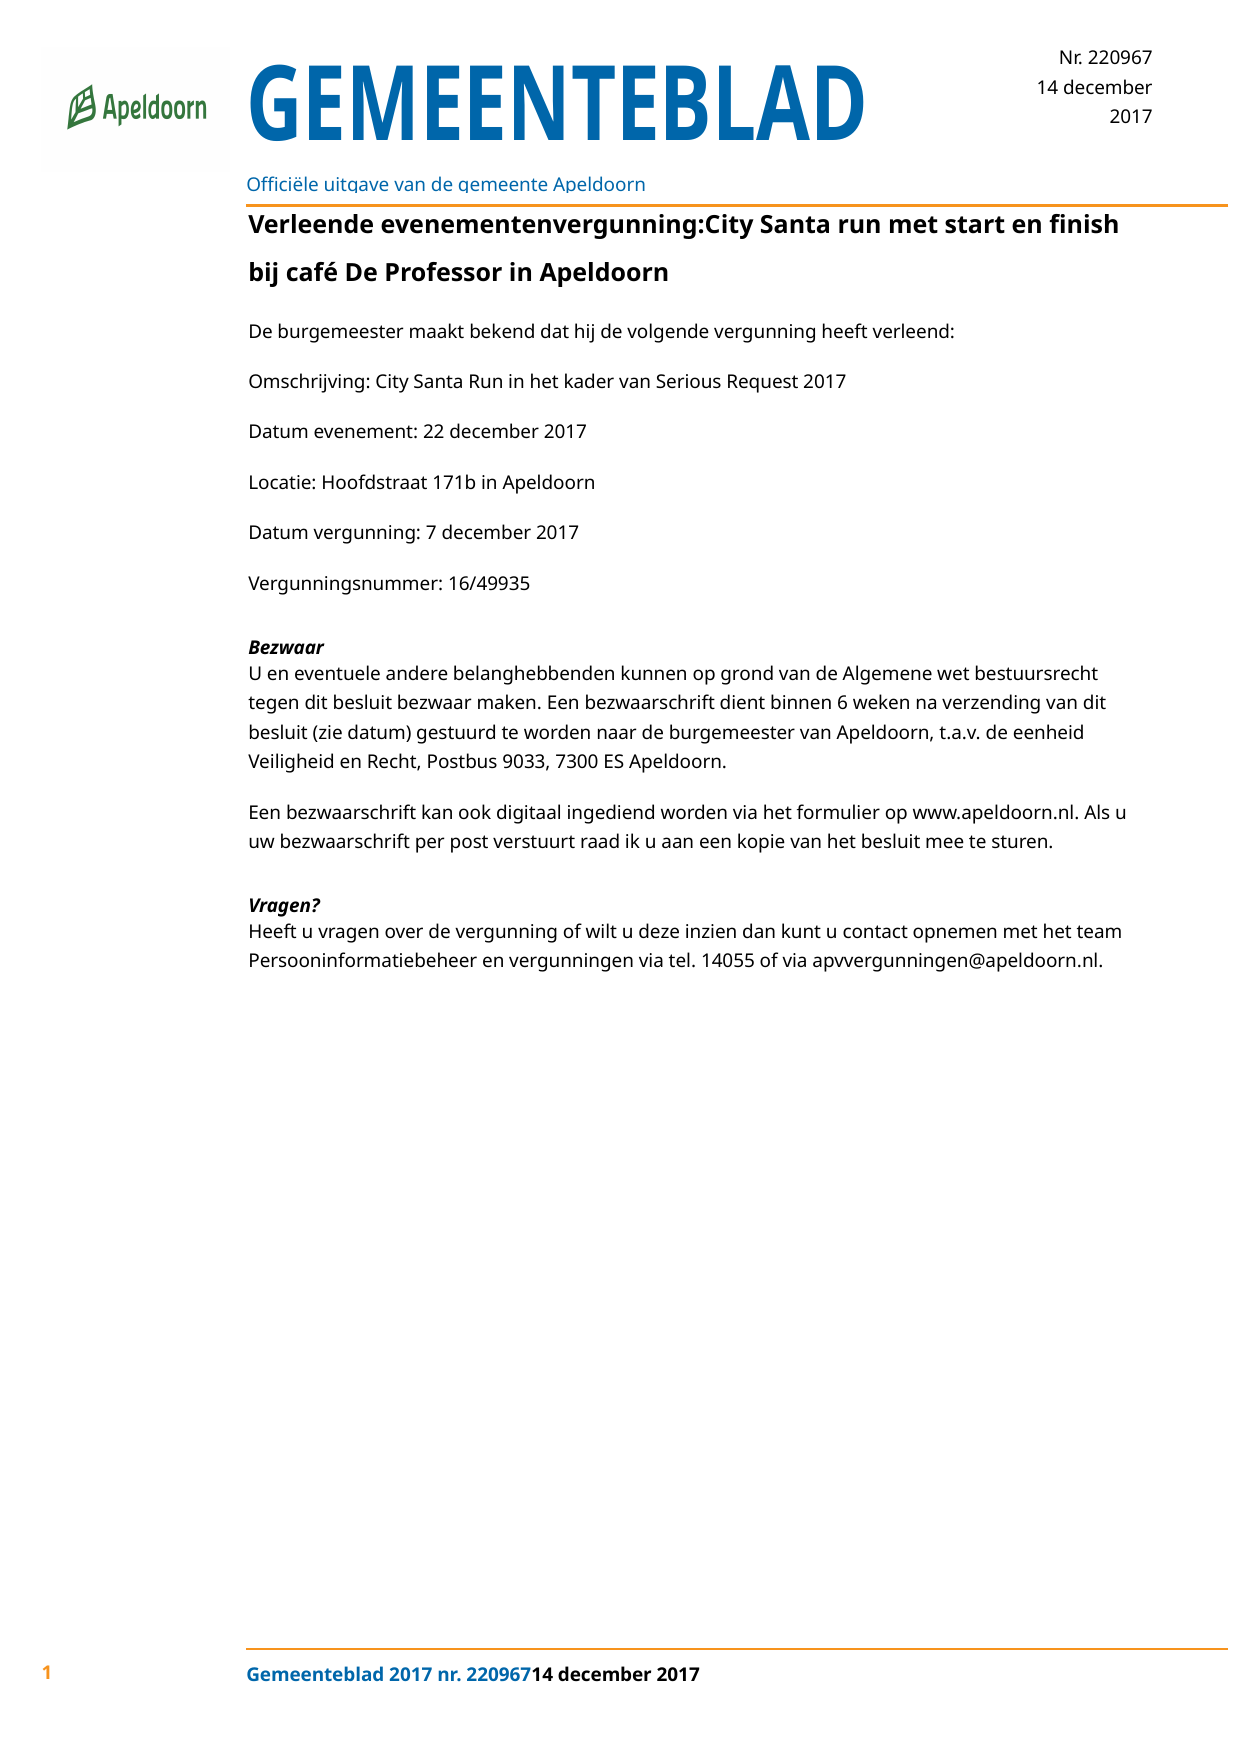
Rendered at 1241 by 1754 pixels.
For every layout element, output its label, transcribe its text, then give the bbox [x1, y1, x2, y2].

text Een bezwaarschrift kan ook digitaal ingediend worden via het formulier op www.apeldoorn.nl. Als u uw bezwaarschrift per post verstuurt raad ik u aan een kopie van het besluit mee te sturen. [248, 799, 1152, 854]
text Vergunningsnummer: 16/49935 [248, 570, 1152, 596]
text Locatie: Hoofdstraat 171b in Apeldoorn [248, 469, 1152, 495]
text De burgemeester maakt bekend dat hij de volgende vergunning heeft verleend: [248, 318, 1152, 344]
text Datum evenement: 22 december 2017 [248, 419, 1152, 444]
text Omschrijving: City Santa Run in het kader van Serious Request 2017 [248, 368, 1152, 394]
text Bezwaar [248, 634, 1152, 660]
text Heeft u vragen over de vergunning of wilt u deze inzien dan kunt u contact opnemen met het team Persooninformatiebeheer en vergunningen via tel. 14055 of via apvvergunningen@apeldoorn.nl. [248, 918, 1152, 973]
picture [41, 47, 231, 172]
text Verleende evenementenvergunning:City Santa run met start en finish bij café De Professor in Apeldoorn [248, 207, 1152, 288]
text Datum vergunning: 7 december 2017 [248, 519, 1152, 545]
text Vragen? [248, 892, 1152, 918]
text U en eventuele andere belanghebbenden kunnen op grond van de Algemene wet bestuursrecht tegen dit besluit bezwaar maken. Een bezwaarschrift dient binnen 6 weken na verzending van dit besluit (zie datum) gestuurd te worden naar de burgemeester van Apeldoorn, t.a.v. de eenheid Veiligheid en Recht, Postbus 9033, 7300 ES Apeldoorn. [248, 660, 1152, 774]
